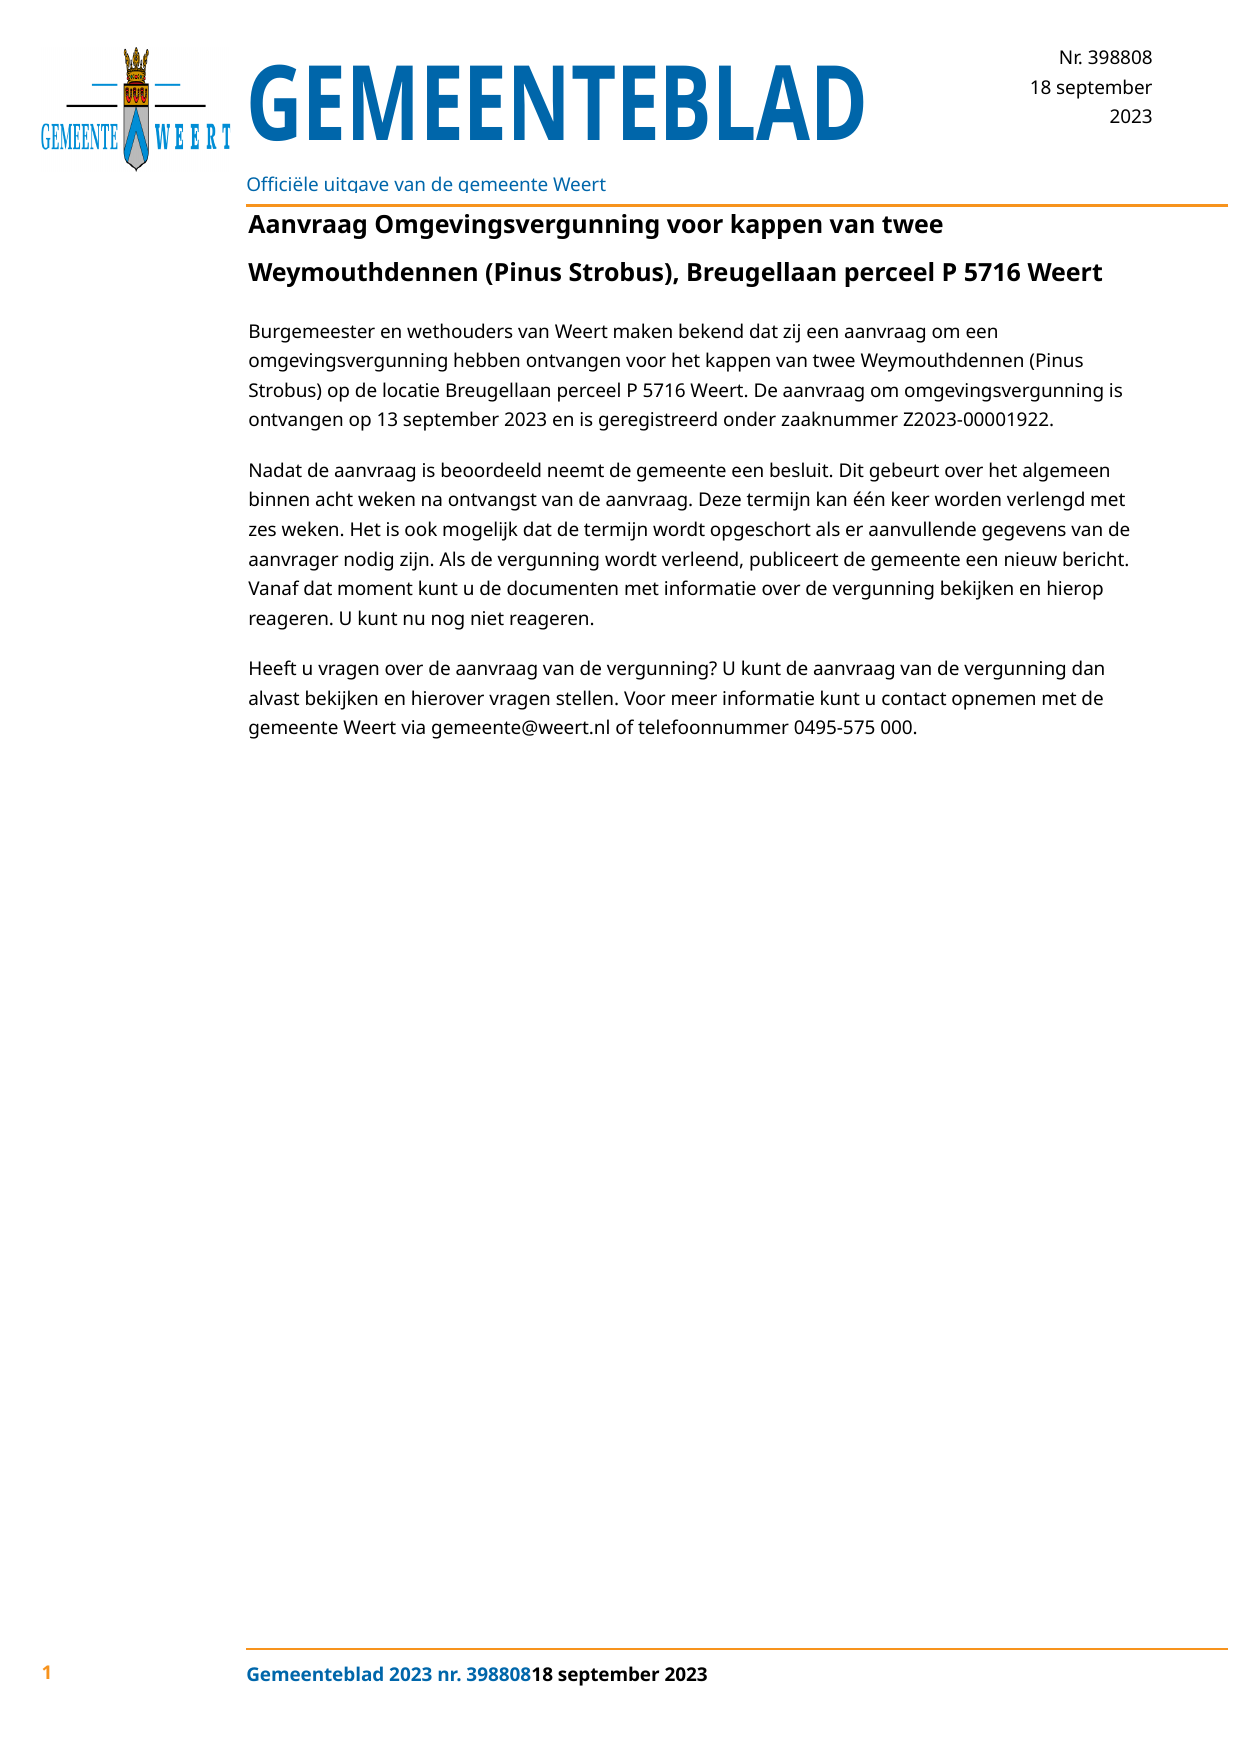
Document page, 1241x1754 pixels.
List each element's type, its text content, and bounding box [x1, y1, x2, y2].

text Nadat de aanvraag is beoordeeld neemt de gemeente een besluit. Dit gebeurt over het algemeen binnen acht weken na ontvangst van de aanvraag. Deze termijn kan één keer worden verlengd met zes weken. Het is ook mogelijk dat de termijn wordt opgeschort als er aanvullende gegevens van de aanvrager nodig zijn. Als de vergunning wordt verleend, publiceert de gemeente een nieuw bericht. Vanaf dat moment kunt u de documenten met informatie over de vergunning bekijken en hierop reageren. U kunt nu nog niet reageren. [248, 457, 1152, 631]
text Aanvraag Omgevingsvergunning voor kappen van twee Weymouthdennen (Pinus Strobus), Breugellaan perceel P 5716 Weert [248, 207, 1152, 288]
text Burgemeester en wethouders van Weert maken bekend dat zij een aanvraag om een omgevingsvergunning hebben ontvangen voor het kappen van twee Weymouthdennen (Pinus Strobus) op de locatie Breugellaan perceel P 5716 Weert. De aanvraag om omgevingsvergunning is ontvangen op 13 september 2023 en is geregistreerd onder zaaknummer Z2023-00001922. [248, 318, 1152, 432]
text Heeft u vragen over de aanvraag van de vergunning? U kunt de aanvraag van de vergunning dan alvast bekijken en hierover vragen stellen. Voor meer informatie kunt u contact opnemen met de gemeente Weert via gemeente@weert.nl of telefoonnummer 0495-575 000. [248, 655, 1152, 740]
picture [41, 47, 231, 172]
